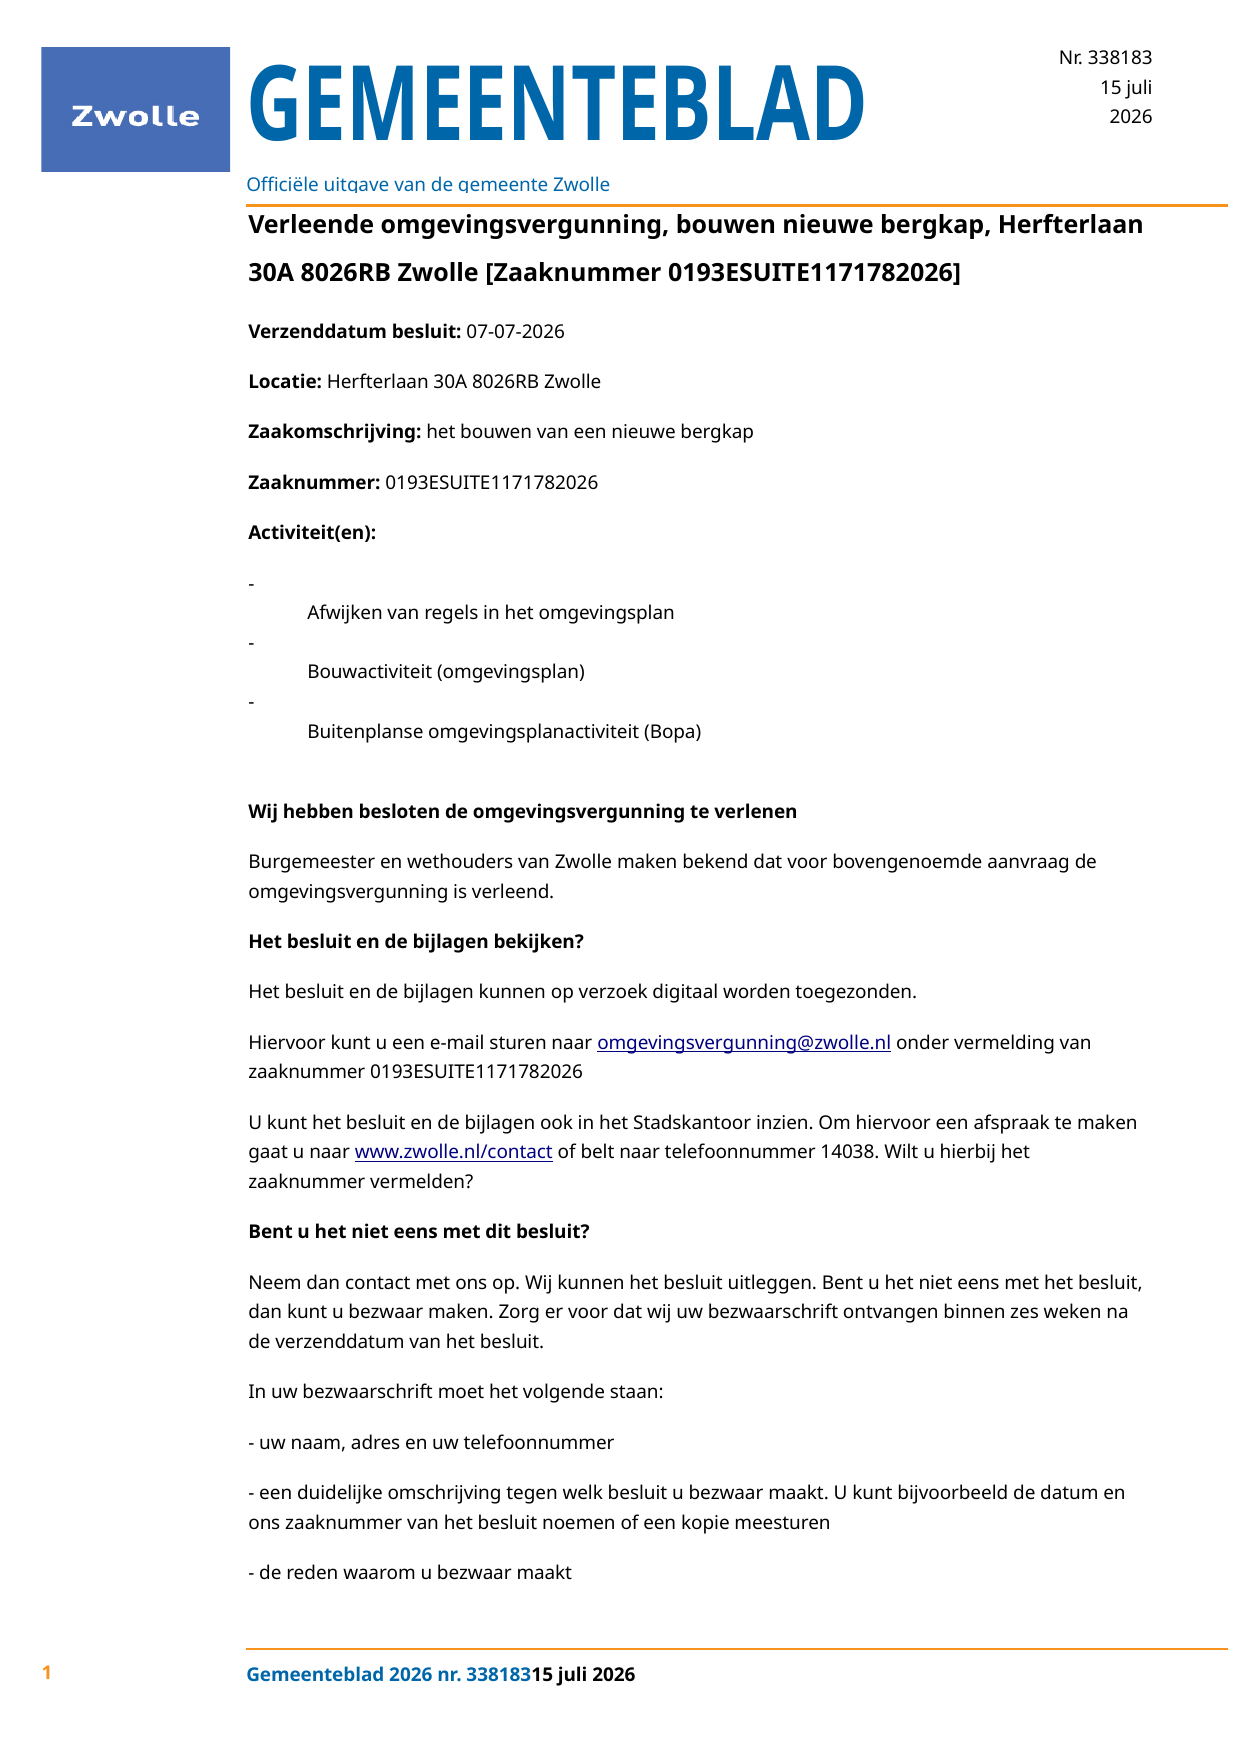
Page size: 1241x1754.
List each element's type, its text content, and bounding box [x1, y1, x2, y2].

text Burgemeester en wethouders van Zwolle maken bekend dat voor bovengenoemde aanvraag de omgevingsvergunning is verleend. [248, 848, 1152, 904]
picture [41, 47, 231, 172]
text - uw naam, adres en uw telefoonnummer [248, 1429, 1152, 1455]
list Buitenplanse omgevingsplanactiviteit (Bopa) [248, 718, 1152, 744]
text In uw bezwaarschrift moet het volgende staan: [248, 1379, 1152, 1404]
text Het besluit en de bijlagen bekijken? [248, 928, 1152, 954]
text Locatie: Herfterlaan 30A 8026RB Zwolle [248, 368, 1152, 394]
text Zaaknummer: 0193ESUITE1171782026 [248, 469, 1152, 495]
text - een duidelijke omschrijving tegen welk besluit u bezwaar maakt. U kunt bijvoorbeeld de datum en ons zaaknummer van het besluit noemen of een kopie meesturen [248, 1479, 1152, 1535]
text Zaakomschrijving: het bouwen van een nieuwe bergkap [248, 419, 1152, 444]
text Activiteit(en): [248, 519, 1152, 545]
text Hiervoor kunt u een e-mail sturen naar omgevingsvergunning@zwolle.nl onder vermelding van zaaknummer 0193ESUITE1171782026 [248, 1029, 1152, 1084]
text - de reden waarom u bezwaar maakt [248, 1559, 1152, 1585]
list Bouwactiviteit (omgevingsplan) [248, 659, 1152, 684]
text Neem dan contact met ons op. Wij kunnen het besluit uitleggen. Bent u het niet eens met het besluit, dan kunt u bezwaar maken. Zorg er voor dat wij uw bezwaarschrift ontvangen binnen zes weken na de verzenddatum van het besluit. [248, 1269, 1152, 1354]
text Het besluit en de bijlagen kunnen op verzoek digitaal worden toegezonden. [248, 979, 1152, 1004]
text U kunt het besluit en de bijlagen ook in het Stadskantoor inzien. Om hiervoor een afspraak te maken gaat u naar www.zwolle.nl/contact of belt naar telefoonnummer 14038. Wilt u hierbij het zaaknummer vermelden? [248, 1109, 1152, 1194]
text Bent u het niet eens met dit besluit? [248, 1219, 1152, 1244]
text Verleende omgevingsvergunning, bouwen nieuwe bergkap, Herfterlaan 30A 8026RB Zwolle [Zaaknummer 0193ESUITE1171782026] [248, 207, 1152, 288]
list Afwijken van regels in het omgevingsplan [248, 599, 1152, 625]
text Wij hebben besloten de omgevingsvergunning te verlenen [248, 798, 1152, 824]
text Verzenddatum besluit: 07-07-2026 [248, 318, 1152, 344]
